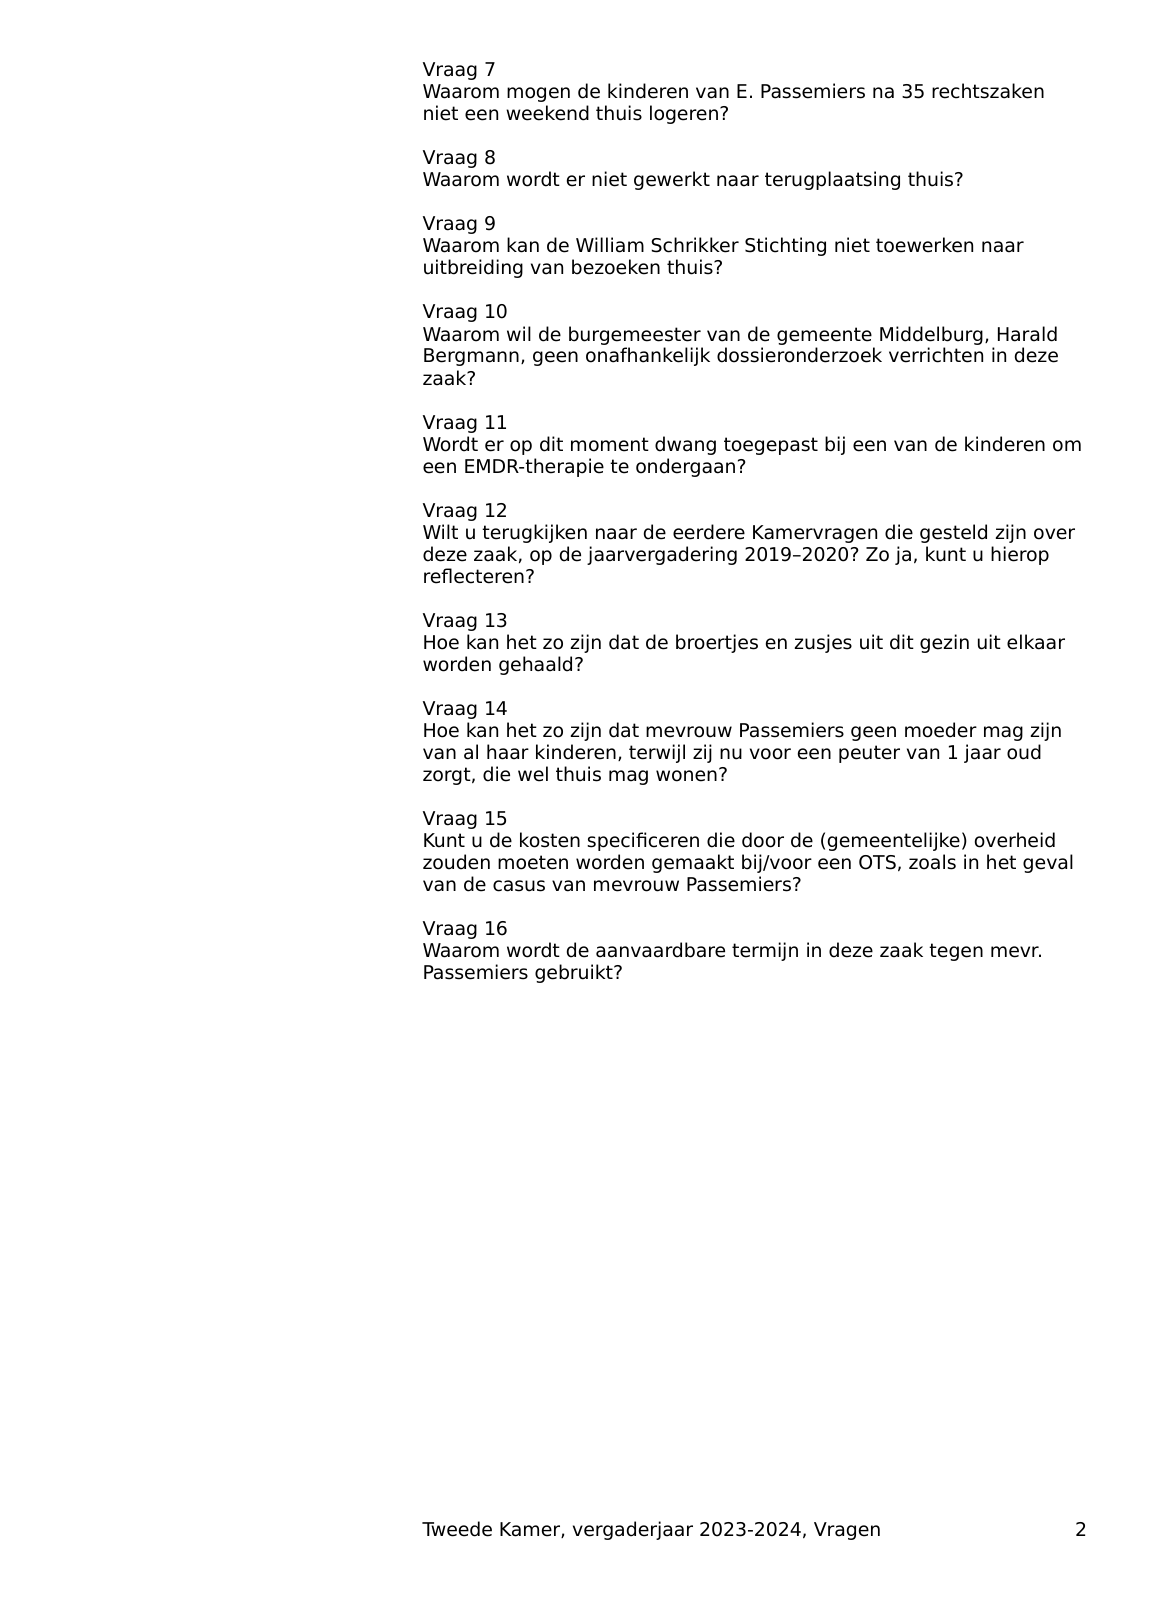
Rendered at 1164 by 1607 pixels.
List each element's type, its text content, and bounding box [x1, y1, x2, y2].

text Waarom wordt er niet gewerkt naar terugplaatsing thuis? [422, 169, 1087, 191]
text Hoe kan het zo zijn dat de broertjes en zusjes uit dit gezin uit elkaar worden gehaald? [422, 632, 1087, 676]
text Wordt er op dit moment dwang toegepast bij een van de kinderen om een EMDR-therapie te ondergaan? [422, 433, 1087, 477]
text Vraag 11 [422, 412, 1087, 433]
text Vraag 15 [422, 808, 1087, 830]
text Waarom kan de William Schrikker Stichting niet toewerken naar uitbreiding van bezoeken thuis? [422, 235, 1087, 279]
text Wilt u terugkijken naar de eerdere Kamervragen die gesteld zijn over deze zaak, op de jaarvergadering 2019–2020? Zo ja, kunt u hierop reflecteren? [422, 522, 1087, 588]
text Vraag 13 [422, 610, 1087, 632]
text Vraag 14 [422, 698, 1087, 720]
text Vraag 8 [422, 147, 1087, 169]
text Vraag 9 [422, 213, 1087, 235]
text Waarom wil de burgemeester van de gemeente Middelburg, Harald Bergmann, geen onafhankelijk dossieronderzoek verrichten in deze zaak? [422, 323, 1087, 389]
text Vraag 12 [422, 500, 1087, 522]
text Waarom wordt de aanvaardbare termijn in deze zaak tegen mevr. Passemiers gebruikt? [422, 940, 1087, 984]
text Vraag 7 [422, 59, 1087, 81]
text Hoe kan het zo zijn dat mevrouw Passemiers geen moeder mag zijn van al haar kinderen, terwijl zij nu voor een peuter van 1 jaar oud zorgt, die wel thuis mag wonen? [422, 720, 1087, 786]
text Vraag 16 [422, 918, 1087, 940]
text Vraag 10 [422, 301, 1087, 323]
text Waarom mogen de kinderen van E. Passemiers na 35 rechtszaken niet een weekend thuis logeren? [422, 81, 1087, 125]
text Kunt u de kosten specificeren die door de (gemeentelijke) overheid zouden moeten worden gemaakt bij/voor een OTS, zoals in het geval van de casus van mevrouw Passemiers? [422, 830, 1087, 896]
